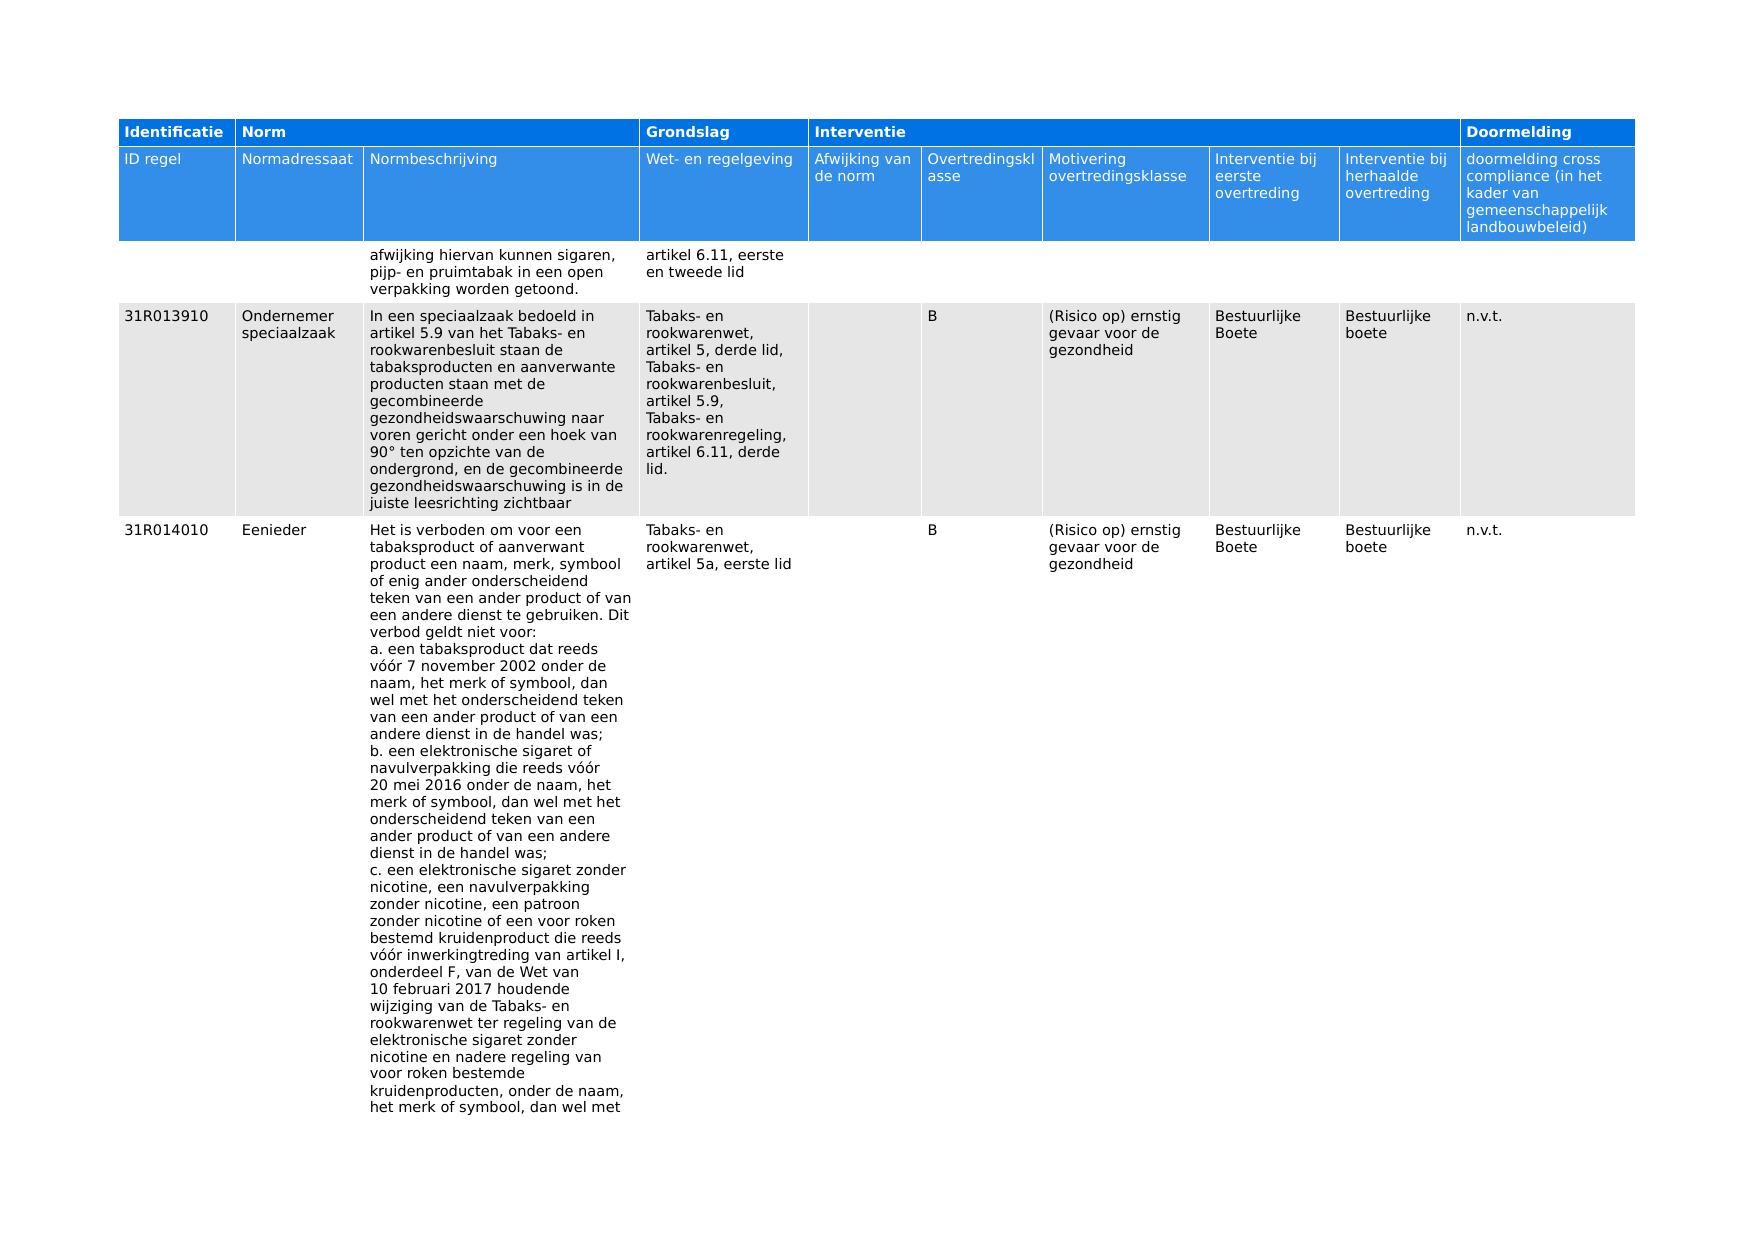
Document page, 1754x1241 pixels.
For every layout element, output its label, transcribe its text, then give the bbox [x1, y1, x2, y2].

table_cell Bestuurlijke Boete [1210, 303, 1339, 516]
table_cell doormelding cross compliance (in het kader van gemeenschappelijk landbouwbeleid) [1461, 147, 1635, 241]
table_cell 31R013910 [119, 303, 235, 516]
table_cell Interventie bij herhaalde overtreding [1340, 147, 1460, 241]
table_cell Wet- en regelgeving [640, 147, 808, 241]
table_cell In een speciaalzaak bedoeld in artikel 5.9 van het Tabaks- en rookwarenbesluit staan de tabaksproducten en aanverwante producten staan met de gecombineerde gezondheidswaarschuwing naar voren gericht onder een hoek van 90° ten opzichte van de ondergrond, en de gecombineerde gezondheidswaarschuwing is in de juiste leesrichting zichtbaar [364, 303, 639, 516]
table_cell Bestuurlijke boete [1340, 518, 1460, 1121]
table_cell Tabaks- en rookwarenwet, artikel 5, derde lid, Tabaks- en rookwarenbesluit, artikel 5.9, Tabaks- en rookwarenregeling, artikel 6.11, derde lid. [640, 303, 808, 516]
table_cell [1461, 242, 1635, 302]
table_cell [119, 242, 235, 302]
table_cell Ondernemer speciaalzaak [236, 303, 363, 516]
table_cell Overtredingsklasse [922, 147, 1042, 241]
table_cell [809, 242, 921, 302]
table_cell [922, 242, 1042, 302]
table_header Identificatie [119, 119, 235, 146]
table_cell (Risico op) ernstig gevaar voor de gezondheid [1043, 303, 1209, 516]
table_cell Bestuurlijke Boete [1210, 518, 1339, 1121]
table_header Interventie [809, 119, 1460, 146]
table_header Norm [236, 119, 639, 146]
table_cell [1043, 242, 1209, 302]
table_cell Afwijking van de norm [809, 147, 921, 241]
table_cell [809, 303, 921, 516]
table_cell B [922, 303, 1042, 516]
table_cell 31R014010 [119, 518, 235, 1121]
table_cell artikel 6.11, eerste en tweede lid [640, 242, 808, 302]
table_cell Normbeschrijving [364, 147, 639, 241]
table_cell afwijking hiervan kunnen sigaren, pijp- en pruimtabak in een open verpakking worden getoond. [364, 242, 639, 302]
table_cell [1340, 242, 1460, 302]
table_cell Eenieder [236, 518, 363, 1121]
table_cell Motivering overtredingsklasse [1043, 147, 1209, 241]
table_cell [236, 242, 363, 302]
table_cell (Risico op) ernstig gevaar voor de gezondheid [1043, 518, 1209, 1121]
table_cell Tabaks- en rookwarenwet, artikel 5a, eerste lid [640, 518, 808, 1121]
table_cell Interventie bij eerste overtreding [1210, 147, 1339, 241]
table_cell ID regel [119, 147, 235, 241]
table_header Doormelding [1461, 119, 1635, 146]
table_cell [809, 518, 921, 1121]
table_cell Bestuurlijke boete [1340, 303, 1460, 516]
table_cell [1210, 242, 1339, 302]
table_cell B [922, 518, 1042, 1121]
table_cell Het is verboden om voor een tabaksproduct of aanverwant product een naam, merk, symbool of enig ander onderscheidend teken van een ander product of van een andere dienst te gebruiken. Dit verbod geldt niet voor: a. een tabaksproduct dat reeds vóór 7 november 2002 onder de naam, het merk of symbool, dan wel met het onderscheidend teken van een ander product of van een andere dienst in de handel was; b. een elektronische sigaret of navulverpakking die reeds vóór 20 mei 2016 onder de naam, het merk of symbool, dan wel met het onderscheidend teken van een ander product of van een andere dienst in de handel was; c. een elektronische sigaret zonder nicotine, een navulverpakking zonder nicotine, een patroon zonder nicotine of een voor roken bestemd kruidenproduct die reeds vóór inwerkingtreding van artikel I, onderdeel F, van de Wet van 10 februari 2017 houdende wijziging van de Tabaks- en rookwarenwet ter regeling van de elektronische sigaret zonder nicotine en nadere regeling van voor roken bestemde kruidenproducten, onder de naam, het merk of symbool, dan wel met [364, 518, 639, 1121]
table_cell n.v.t. [1461, 518, 1635, 1121]
table_cell Normadressaat [236, 147, 363, 241]
table_cell n.v.t. [1461, 303, 1635, 516]
table_header Grondslag [640, 119, 808, 146]
